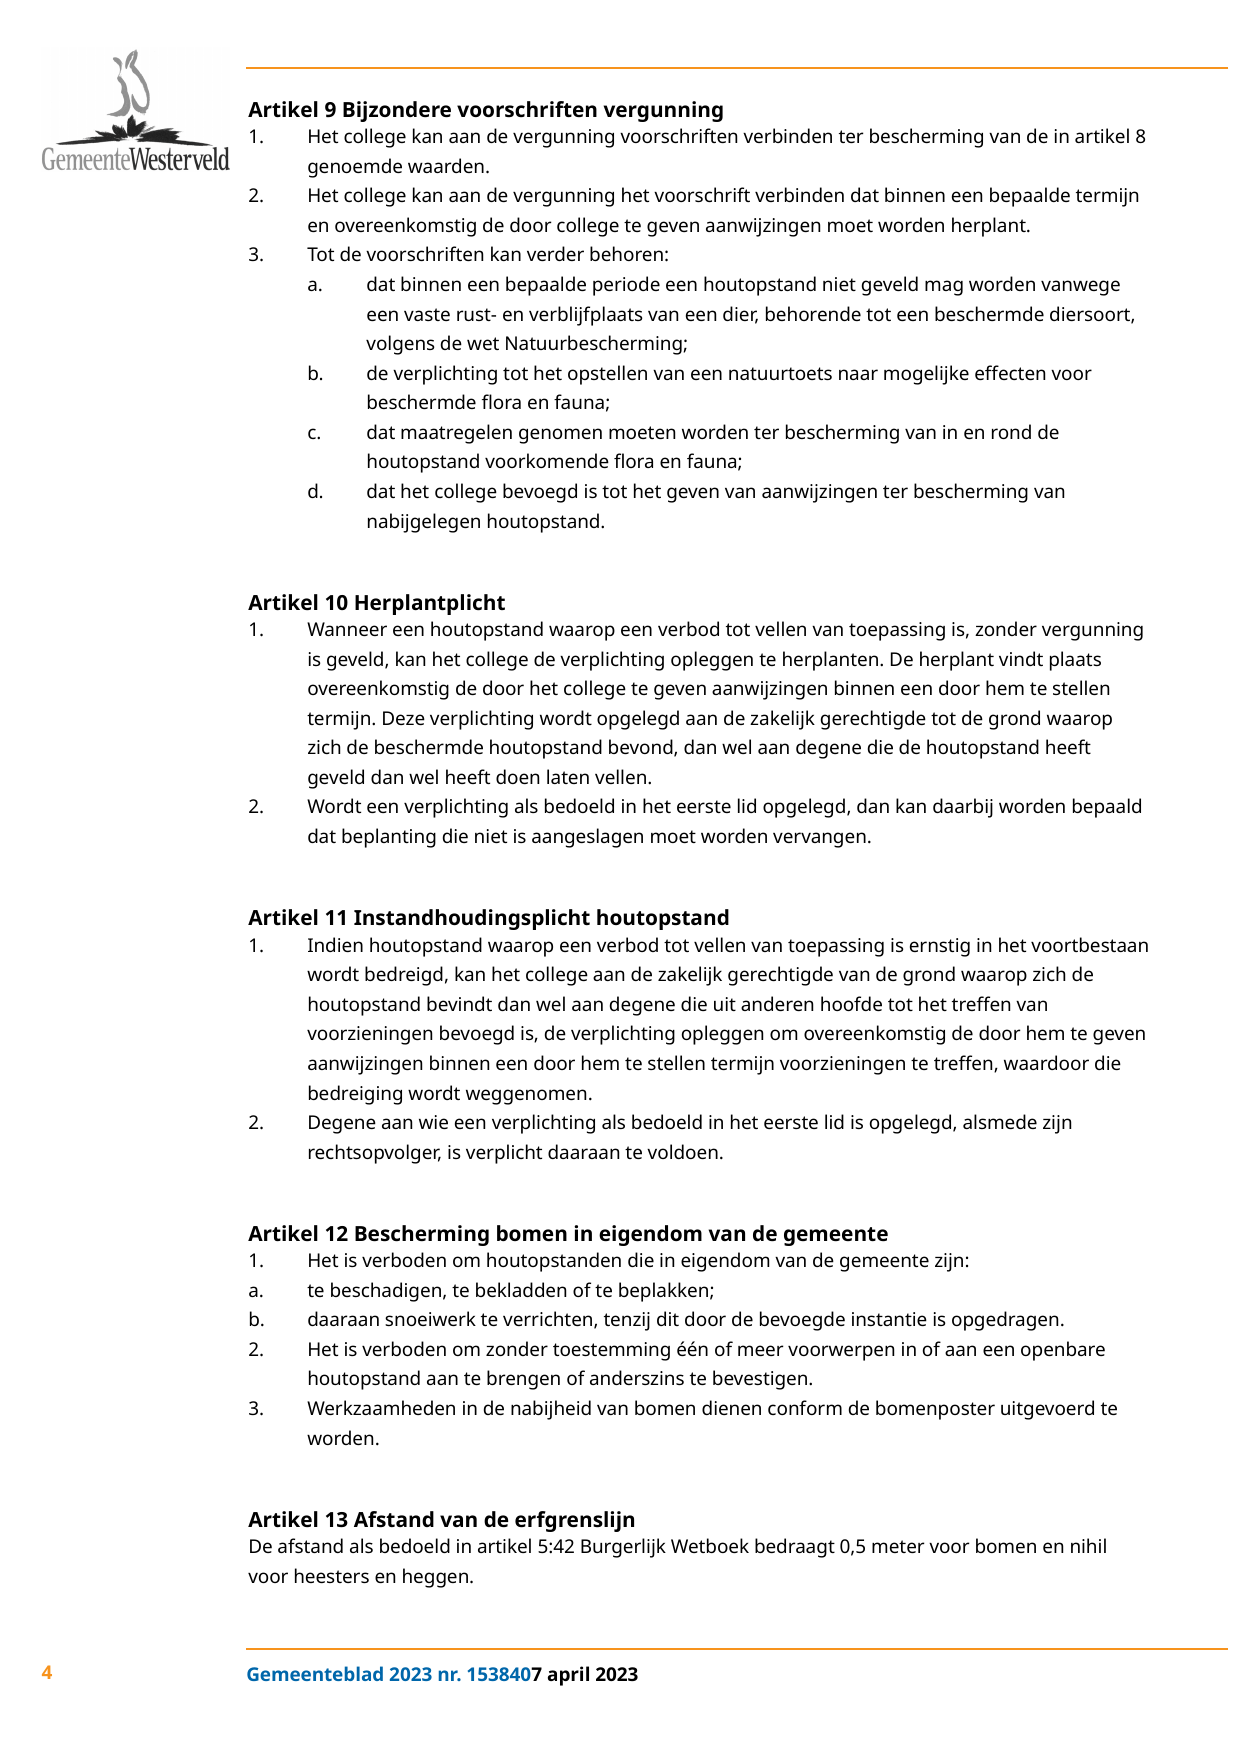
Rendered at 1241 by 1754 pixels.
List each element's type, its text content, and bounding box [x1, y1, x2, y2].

list dat het college bevoegd is tot het geven van aanwijzingen ter bescherming van nabijgelegen houtopstand. [307, 478, 1152, 533]
list Indien houtopstand waarop een verbod tot vellen van toepassing is ernstig in het voortbestaan wordt bedreigd, kan het college aan de zakelijk gerechtigde van de grond waarop zich de houtopstand bevindt dan wel aan degene die uit anderen hoofde tot het treffen van voorzieningen bevoegd is, de verplichting opleggen om overeenkomstig de door hem te geven aanwijzingen binnen een door hem te stellen termijn voorzieningen te treffen, waardoor die bedreiging wordt weggenomen. [248, 932, 1152, 1105]
list Het college kan aan de vergunning het voorschrift verbinden dat binnen een bepaalde termijn en overeenkomstig de door college te geven aanwijzingen moet worden herplant. [248, 182, 1152, 238]
text Artikel 12 Bescherming bomen in eigendom van de gemeente [248, 1219, 1152, 1247]
list dat maatregelen genomen moeten worden ter bescherming van in en rond de houtopstand voorkomende flora en fauna; [307, 419, 1152, 474]
list Werkzaamheden in de nabijheid van bomen dienen conform de bomenposter uitgevoerd te worden. [248, 1395, 1152, 1451]
list Het is verboden om zonder toestemming één of meer voorwerpen in of aan een openbare houtopstand aan te brengen of anderszins te bevestigen. [248, 1336, 1152, 1391]
picture [41, 47, 231, 172]
list de verplichting tot het opstellen van een natuurtoets naar mogelijke effecten voor beschermde flora en fauna; [307, 360, 1152, 415]
list Wanneer een houtopstand waarop een verbod tot vellen van toepassing is, zonder vergunning is geveld, kan het college de verplichting opleggen te herplanten. De herplant vindt plaats overeenkomstig de door het college te geven aanwijzingen binnen een door hem te stellen termijn. Deze verplichting wordt opgelegd aan de zakelijk gerechtigde tot de grond waarop zich de beschermde houtopstand bevond, dan wel aan degene die de houtopstand heeft geveld dan wel heeft doen laten vellen. [248, 616, 1152, 790]
text Artikel 11 Instandhoudingsplicht houtopstand [248, 903, 1152, 932]
list te beschadigen, te bekladden of te beplakken; [248, 1277, 1152, 1303]
list dat binnen een bepaalde periode een houtopstand niet geveld mag worden vanwege een vaste rust- en verblijfplaats van een dier, behorende tot een beschermde diersoort, volgens de wet Natuurbescherming; [307, 271, 1152, 356]
list Degene aan wie een verplichting als bedoeld in het eerste lid is opgelegd, alsmede zijn rechtsopvolger, is verplicht daaraan te voldoen. [248, 1109, 1152, 1164]
list daaraan snoeiwerk te verrichten, tenzij dit door de bevoegde instantie is opgedragen. [248, 1306, 1152, 1332]
list Het college kan aan de vergunning voorschriften verbinden ter bescherming van de in artikel 8 genoemde waarden. [248, 123, 1152, 178]
text Artikel 10 Herplantplicht [248, 588, 1152, 616]
text De afstand als bedoeld in artikel 5:42 Burgerlijk Wetboek bedraagt 0,5 meter voor bomen en nihil voor heesters en heggen. [248, 1533, 1152, 1588]
text Artikel 9 Bijzondere voorschriften vergunning [248, 95, 1152, 123]
list Het is verboden om houtopstanden die in eigendom van de gemeente zijn: [248, 1247, 1152, 1273]
list Tot de voorschriften kan verder behoren: [248, 242, 1152, 267]
list Wordt een verplichting als bedoeld in het eerste lid opgelegd, dan kan daarbij worden bepaald dat beplanting die niet is aangeslagen moet worden vervangen. [248, 794, 1152, 849]
text Artikel 13 Afstand van de erfgrenslijn [248, 1505, 1152, 1533]
